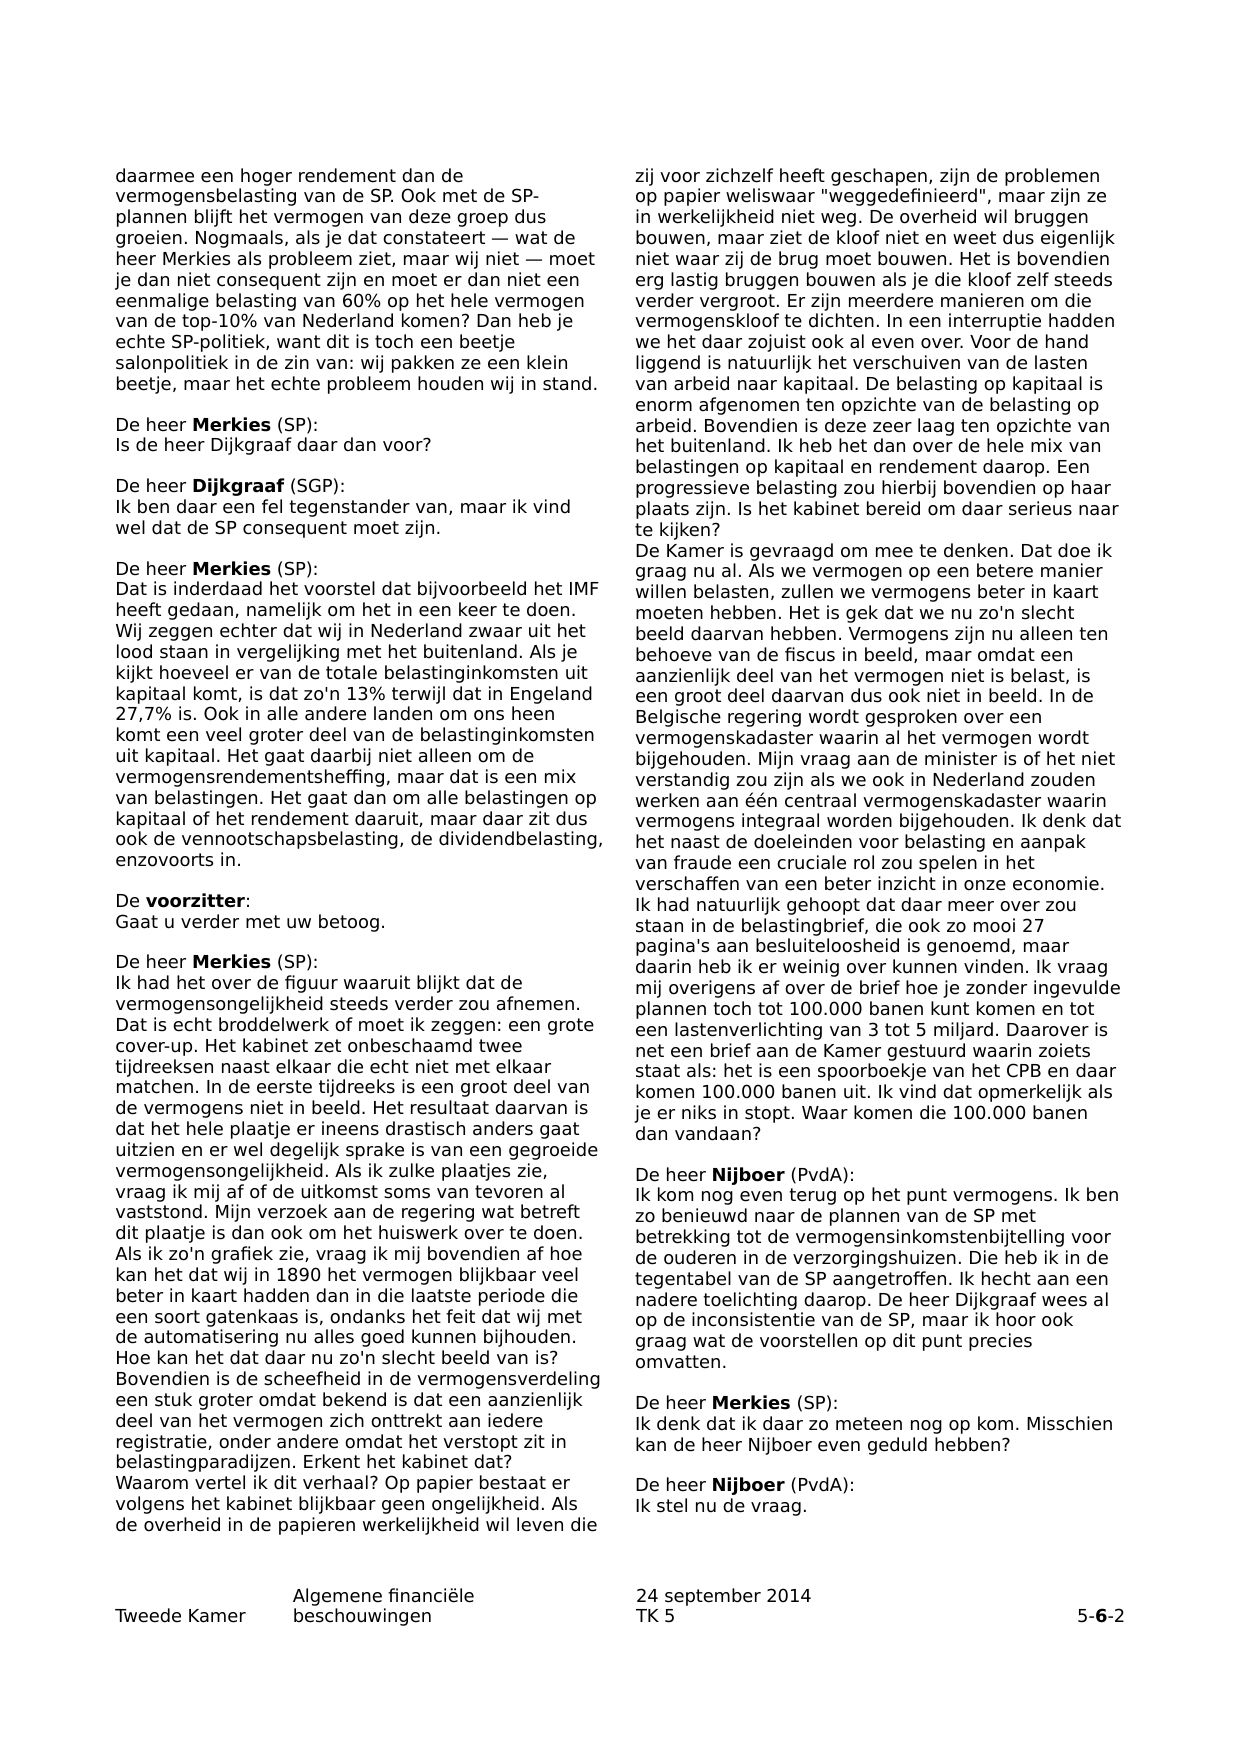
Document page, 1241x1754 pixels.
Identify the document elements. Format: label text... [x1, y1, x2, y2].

text Ik denk dat ik daar zo meteen nog op kom. Misschien kan de heer Nijboer even geduld hebben? [635, 1413, 1125, 1455]
text De heer Merkies (SP): [115, 558, 605, 579]
text Gaat u verder met uw betoog. [115, 912, 605, 932]
text De heer Merkies (SP): [635, 1393, 1125, 1413]
text daarmee een hoger rendement dan de vermogensbelasting van de SP. Ook met de SP-plannen blijft het vermogen van deze groep dus groeien. Nogmaals, als je dat constateert — wat de heer Merkies als probleem ziet, maar wij niet — moet je dan niet consequent zijn en moet er dan niet een eenmalige belasting van 60% op het hele vermogen van de top-10% van Nederland komen? Dan heb je echte SP-politiek, want dit is toch een beetje salonpolitiek in de zin van: wij pakken ze een klein beetje, maar het echte probleem houden wij in stand. [115, 165, 605, 394]
text Dat is inderdaad het voorstel dat bijvoorbeeld het IMF heeft gedaan, namelijk om het in een keer te doen. Wij zeggen echter dat wij in Nederland zwaar uit het lood staan in vergelijking met het buitenland. Als je kijkt hoeveel er van de totale belastinginkomsten uit kapitaal komt, is dat zo'n 13% terwijl dat in Engeland 27,7% is. Ook in alle andere landen om ons heen komt een veel groter deel van de belastinginkomsten uit kapitaal. Het gaat daarbij niet alleen om de vermogensrendementsheffing, maar dat is een mix van belastingen. Het gaat dan om alle belastingen op kapitaal of het rendement daaruit, maar daar zit dus ook de vennootschapsbelasting, de dividendbelasting, enzovoorts in. [115, 579, 605, 871]
text Ik ben daar een fel tegenstander van, maar ik vind wel dat de SP consequent moet zijn. [115, 497, 605, 538]
text De heer Merkies (SP): [115, 952, 605, 973]
text zij voor zichzelf heeft geschapen, zijn de problemen op papier weliswaar "weggedefinieerd", maar zijn ze in werkelijkheid niet weg. De overheid wil bruggen bouwen, maar ziet de kloof niet en weet dus eigenlijk niet waar zij de brug moet bouwen. Het is bovendien erg lastig bruggen bouwen als je die kloof zelf steeds verder vergroot. Er zijn meerdere manieren om die vermogenskloof te dichten. In een interruptie hadden we het daar zojuist ook al even over. Voor de hand liggend is natuurlijk het verschuiven van de lasten van arbeid naar kapitaal. De belasting op kapitaal is enorm afgenomen ten opzichte van de belasting op arbeid. Bovendien is deze zeer laag ten opzichte van het buitenland. Ik heb het dan over de hele mix van belastingen op kapitaal en rendement daarop. Een progressieve belasting zou hierbij bovendien op haar plaats zijn. Is het kabinet bereid om daar serieus naar te kijken? [635, 165, 1125, 540]
text De heer Merkies (SP): [115, 414, 605, 435]
text De Kamer is gevraagd om mee te denken. Dat doe ik graag nu al. Als we vermogen op een betere manier willen belasten, zullen we vermogens beter in kaart moeten hebben. Het is gek dat we nu zo'n slecht beeld daarvan hebben. Vermogens zijn nu alleen ten behoeve van de fiscus in beeld, maar omdat een aanzienlijk deel van het vermogen niet is belast, is een groot deel daarvan dus ook niet in beeld. In de Belgische regering wordt gesproken over een vermogenskadaster waarin al het vermogen wordt bijgehouden. Mijn vraag aan de minister is of het niet verstandig zou zijn als we ook in Nederland zouden werken aan één centraal vermogenskadaster waarin vermogens integraal worden bijgehouden. Ik denk dat het naast de doeleinden voor belasting en aanpak van fraude een cruciale rol zou spelen in het verschaffen van een beter inzicht in onze economie. Ik had natuurlijk gehoopt dat daar meer over zou staan in de belastingbrief, die ook zo mooi 27 pagina's aan besluiteloosheid is genoemd, maar daarin heb ik er weinig over kunnen vinden. Ik vraag mij overigens af over de brief hoe je zonder ingevulde plannen toch tot 100.000 banen kunt komen en tot een lastenverlichting van 3 tot 5 miljard. Daarover is net een brief aan de Kamer gestuurd waarin zoiets staat als: het is een spoorboekje van het CPB en daar komen 100.000 banen uit. Ik vind dat opmerkelijk als je er niks in stopt. Waar komen die 100.000 banen dan vandaan? [635, 540, 1125, 1144]
text Ik kom nog even terug op het punt vermogens. Ik ben zo benieuwd naar de plannen van de SP met betrekking tot de vermogensinkomstenbijtelling voor de ouderen in de verzorgingshuizen. Die heb ik in de tegentabel van de SP aangetroffen. Ik hecht aan een nadere toelichting daarop. De heer Dijkgraaf wees al op de inconsistentie van de SP, maar ik hoor ook graag wat de voorstellen op dit punt precies omvatten. [635, 1185, 1125, 1373]
text Ik had het over de figuur waaruit blijkt dat de vermogensongelijkheid steeds verder zou afnemen. Dat is echt broddelwerk of moet ik zeggen: een grote cover-up. Het kabinet zet onbeschaamd twee tijdreeksen naast elkaar die echt niet met elkaar matchen. In de eerste tijdreeks is een groot deel van de vermogens niet in beeld. Het resultaat daarvan is dat het hele plaatje er ineens drastisch anders gaat uitzien en er wel degelijk sprake is van een gegroeide vermogensongelijkheid. Als ik zulke plaatjes zie, vraag ik mij af of de uitkomst soms van tevoren al vaststond. Mijn verzoek aan de regering wat betreft dit plaatje is dan ook om het huiswerk over te doen. Als ik zo'n grafiek zie, vraag ik mij bovendien af hoe kan het dat wij in 1890 het vermogen blijkbaar veel beter in kaart hadden dan in die laatste periode die een soort gatenkaas is, ondanks het feit dat wij met de automatisering nu alles goed kunnen bijhouden. Hoe kan het dat daar nu zo'n slecht beeld van is? Bovendien is de scheefheid in de vermogensverdeling een stuk groter omdat bekend is dat een aanzienlijk deel van het vermogen zich onttrekt aan iedere registratie, onder andere omdat het verstopt zit in belastingparadijzen. Erkent het kabinet dat? [115, 973, 605, 1473]
text De heer Nijboer (PvdA): [635, 1164, 1125, 1185]
text Waarom vertel ik dit verhaal? Op papier bestaat er volgens het kabinet blijkbaar geen ongelijkheid. Als de overheid in de papieren werkelijkheid wil leven die [115, 1473, 605, 1536]
text De voorzitter: [115, 891, 605, 912]
text Ik stel nu de vraag. [635, 1496, 1125, 1517]
text De heer Nijboer (PvdA): [635, 1475, 1125, 1496]
text Is de heer Dijkgraaf daar dan voor? [115, 435, 605, 456]
text De heer Dijkgraaf (SGP): [115, 476, 605, 497]
